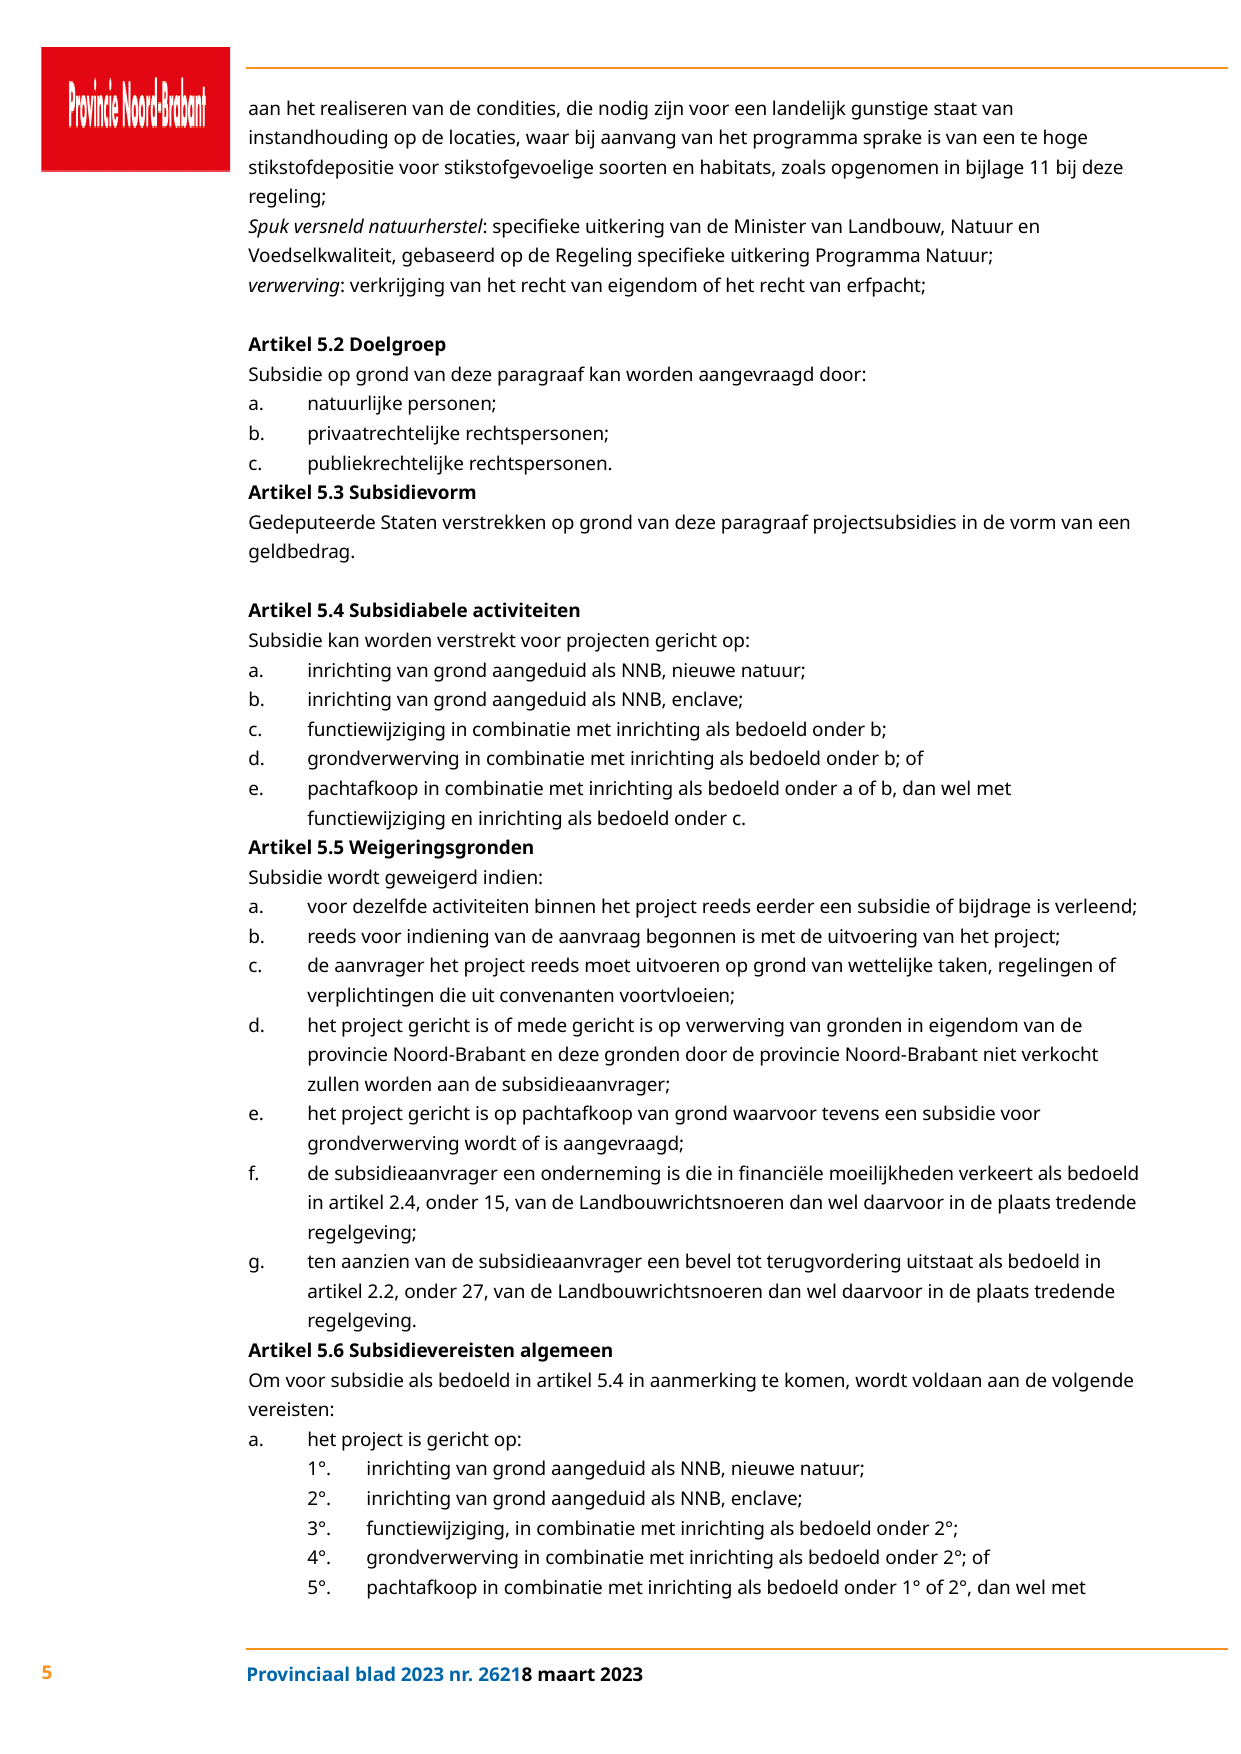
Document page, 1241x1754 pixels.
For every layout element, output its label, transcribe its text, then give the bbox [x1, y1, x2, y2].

list natuurlijke personen; [248, 391, 1152, 416]
text Subsidie wordt geweigerd indien: [248, 864, 1152, 890]
list de subsidieaanvrager een onderneming is die in financiële moeilijkheden verkeert als bedoeld in artikel 2.4, onder 15, van de Landbouwrichtsnoeren dan wel daarvoor in de plaats tredende regelgeving; [248, 1160, 1152, 1245]
text Artikel 5.2 Doelgroep [248, 331, 1152, 357]
list functiewijziging in combinatie met inrichting als bedoeld onder b; [248, 716, 1152, 742]
picture [41, 47, 231, 172]
list ten aanzien van de subsidieaanvrager een bevel tot terugvordering uitstaat als bedoeld in artikel 2.2, onder 27, van de Landbouwrichtsnoeren dan wel daarvoor in de plaats tredende regelgeving. [248, 1248, 1152, 1333]
text Subsidie kan worden verstrekt voor projecten gericht op: [248, 627, 1152, 653]
list grondverwerving in combinatie met inrichting als bedoeld onder b; of [248, 746, 1152, 771]
list de aanvrager het project reeds moet uitvoeren op grond van wettelijke taken, regelingen of verplichtingen die uit convenanten voortvloeien; [248, 953, 1152, 1008]
list inrichting van grond aangeduid als NNB, nieuwe natuur; [248, 657, 1152, 683]
list publiekrechtelijke rechtspersonen. [248, 450, 1152, 476]
text Artikel 5.5 Weigeringsgronden [248, 834, 1152, 860]
list voor dezelfde activiteiten binnen het project reeds eerder een subsidie of bijdrage is verleend; [248, 893, 1152, 919]
list reeds voor indiening van de aanvraag begonnen is met de uitvoering van het project; [248, 923, 1152, 949]
text Artikel 5.3 Subsidievorm [248, 479, 1152, 505]
text Artikel 5.4 Subsidiabele activiteiten [248, 598, 1152, 623]
text Spuk versneld natuurherstel: specifieke uitkering van de Minister van Landbouw, Natuur en Voedselkwaliteit, gebaseerd op de Regeling specifieke uitkering Programma Natuur; [248, 213, 1152, 268]
list het project gericht is op pachtafkoop van grond waarvoor tevens een subsidie voor grondverwerving wordt of is aangevraagd; [248, 1101, 1152, 1156]
list inrichting van grond aangeduid als NNB, nieuwe natuur; [307, 1456, 1152, 1481]
text Om voor subsidie als bedoeld in artikel 5.4 in aanmerking te komen, wordt voldaan aan de volgende vereisten: [248, 1367, 1152, 1422]
list privaatrechtelijke rechtspersonen; [248, 420, 1152, 446]
list grondverwerving in combinatie met inrichting als bedoeld onder 2°; of [307, 1544, 1152, 1570]
list het project gericht is of mede gericht is op verwerving van gronden in eigendom van de provincie Noord-Brabant en deze gronden door de provincie Noord-Brabant niet verkocht zullen worden aan de subsidieaanvrager; [248, 1012, 1152, 1097]
list functiewijziging, in combinatie met inrichting als bedoeld onder 2°; [307, 1515, 1152, 1541]
text aan het realiseren van de condities, die nodig zijn voor een landelijk gunstige staat van instandhouding op de locaties, waar bij aanvang van het programma sprake is van een te hoge stikstofdepositie voor stikstofgevoelige soorten en habitats, zoals opgenomen in bijlage 11 bij deze regeling; [248, 95, 1152, 209]
text Gedeputeerde Staten verstrekken op grond van deze paragraaf projectsubsidies in de vorm van een geldbedrag. [248, 509, 1152, 564]
list inrichting van grond aangeduid als NNB, enclave; [248, 686, 1152, 712]
text Artikel 5.6 Subsidievereisten algemeen [248, 1337, 1152, 1363]
text verwerving: verkrijging van het recht van eigendom of het recht van erfpacht; [248, 272, 1152, 298]
list het project is gericht op: [248, 1426, 1152, 1452]
list inrichting van grond aangeduid als NNB, enclave; [307, 1485, 1152, 1511]
list pachtafkoop in combinatie met inrichting als bedoeld onder 1° of 2°, dan wel met [307, 1574, 1152, 1600]
text Subsidie op grond van deze paragraaf kan worden aangevraagd door: [248, 361, 1152, 387]
list pachtafkoop in combinatie met inrichting als bedoeld onder a of b, dan wel met functiewijziging en inrichting als bedoeld onder c. [248, 775, 1152, 831]
